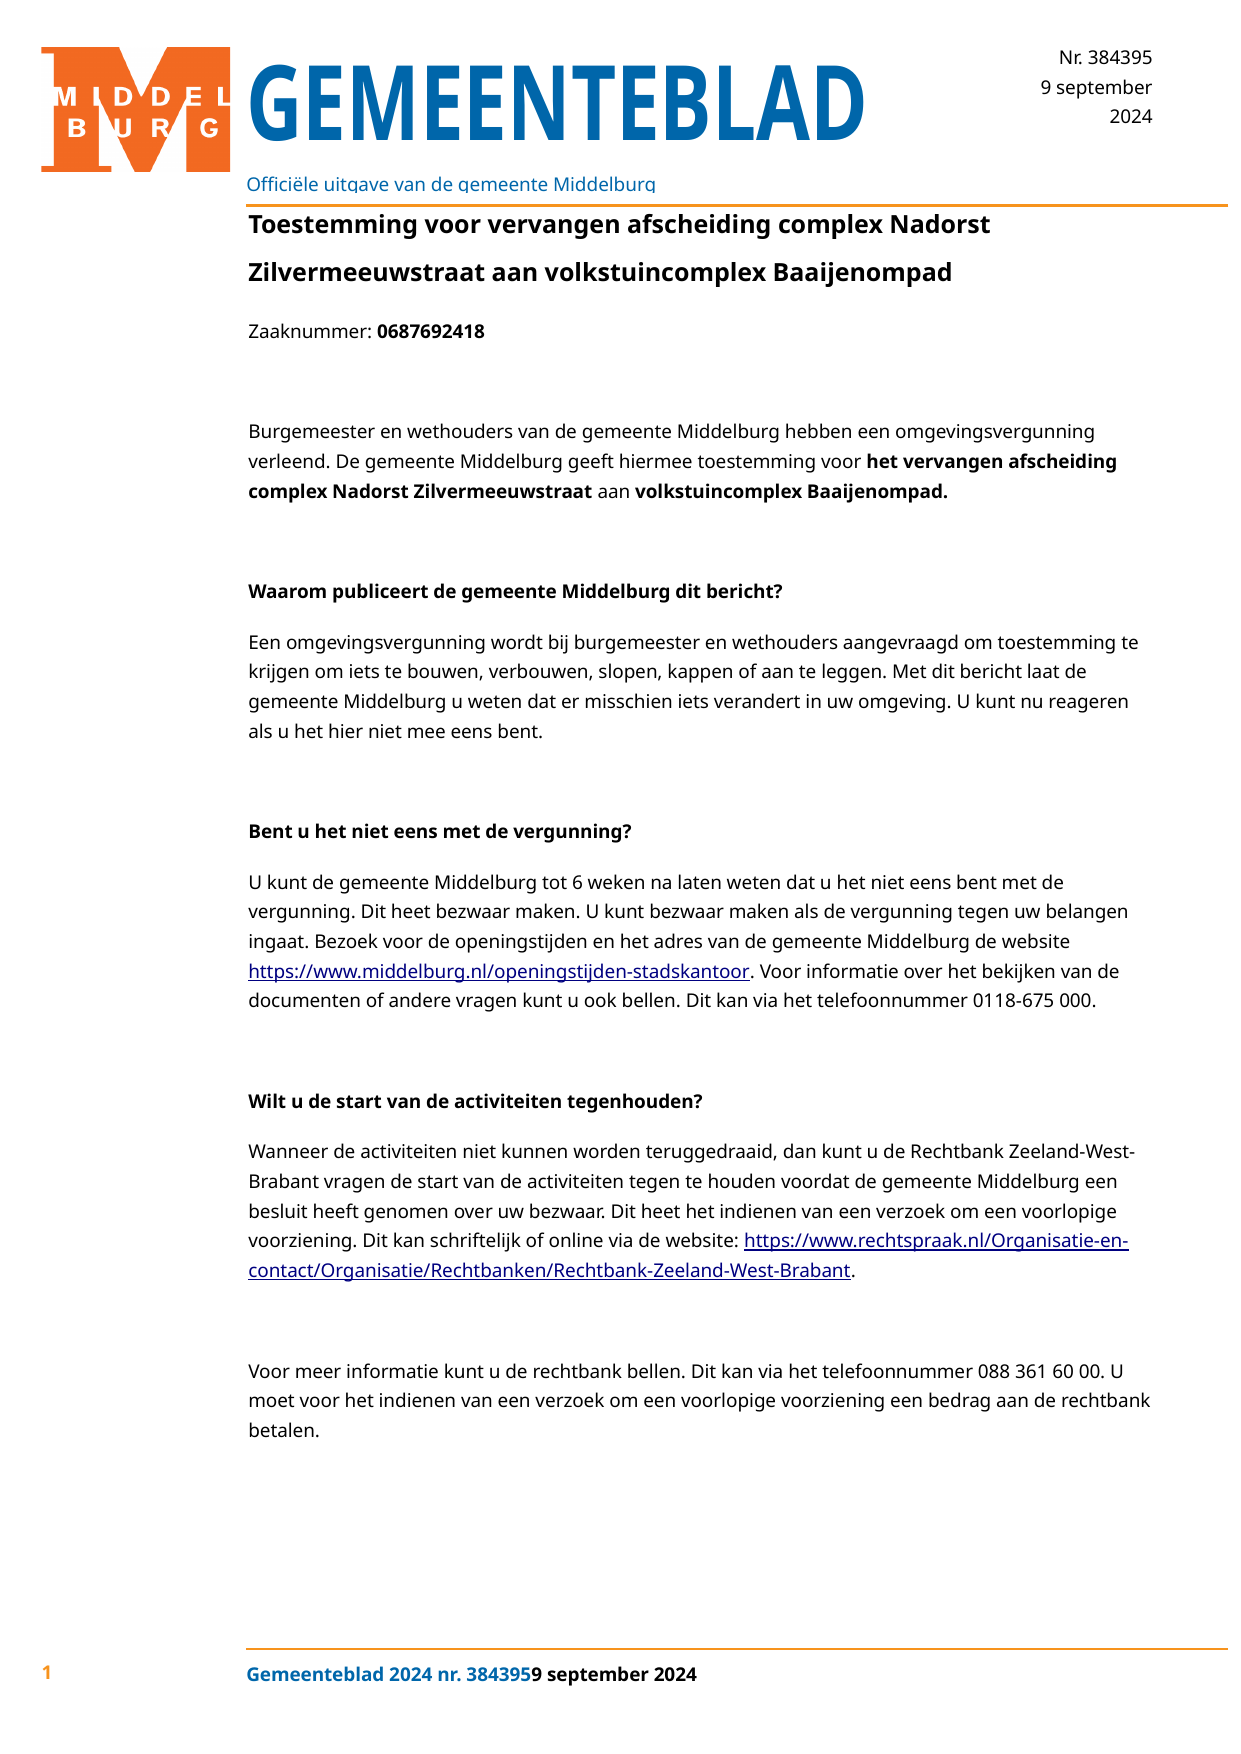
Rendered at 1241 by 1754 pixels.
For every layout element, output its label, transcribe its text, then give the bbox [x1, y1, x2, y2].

text Burgemeester en wethouders van de gemeente Middelburg hebben een omgevingsvergunning verleend. De gemeente Middelburg geeft hiermee toestemming voor het vervangen afscheiding complex Nadorst Zilvermeeuwstraat aan volkstuincomplex Baaijenompad. [248, 419, 1152, 504]
text Voor meer informatie kunt u de rechtbank bellen. Dit kan via het telefoonnummer 088 361 60 00. U moet voor het indienen van een verzoek om een voorlopige voorziening een bedrag aan de rechtbank betalen. [248, 1358, 1152, 1443]
text Wanneer de activiteiten niet kunnen worden teruggedraaid, dan kunt u de Rechtbank Zeeland-West-Brabant vragen de start van de activiteiten tegen te houden voordat de gemeente Middelburg een besluit heeft genomen over uw bezwaar. Dit heet het indienen van een verzoek om een voorlopige voorziening. Dit kan schriftelijk of online via de website: https://www.rechtspraak.nl/Organisatie-en-contact/Organisatie/Rechtbanken/Rechtbank-Zeeland-West-Brabant. [248, 1139, 1152, 1283]
picture [41, 47, 231, 172]
text Zaaknummer: 0687692418 [248, 318, 1152, 344]
text Toestemming voor vervangen afscheiding complex Nadorst Zilvermeeuwstraat aan volkstuincomplex Baaijenompad [248, 207, 1152, 288]
text Waarom publiceert de gemeente Middelburg dit bericht? [248, 579, 1152, 604]
text Wilt u de start van de activiteiten tegenhouden? [248, 1088, 1152, 1114]
text Een omgevingsvergunning wordt bij burgemeester en wethouders aangevraagd om toestemming te krijgen om iets te bouwen, verbouwen, slopen, kappen of aan te leggen. Met dit bericht laat de gemeente Middelburg u weten dat er misschien iets verandert in uw omgeving. U kunt nu reageren als u het hier niet mee eens bent. [248, 629, 1152, 744]
text U kunt de gemeente Middelburg tot 6 weken na laten weten dat u het niet eens bent met de vergunning. Dit heet bezwaar maken. U kunt bezwaar maken als de vergunning tegen uw belangen ingaat. Bezoek voor de openingstijden en het adres van de gemeente Middelburg de website https://www.middelburg.nl/openingstijden-stadskantoor. Voor informatie over het bekijken van de documenten of andere vragen kunt u ook bellen. Dit kan via het telefoonnummer 0118-675 000. [248, 869, 1152, 1013]
text Bent u het niet eens met de vergunning? [248, 819, 1152, 844]
